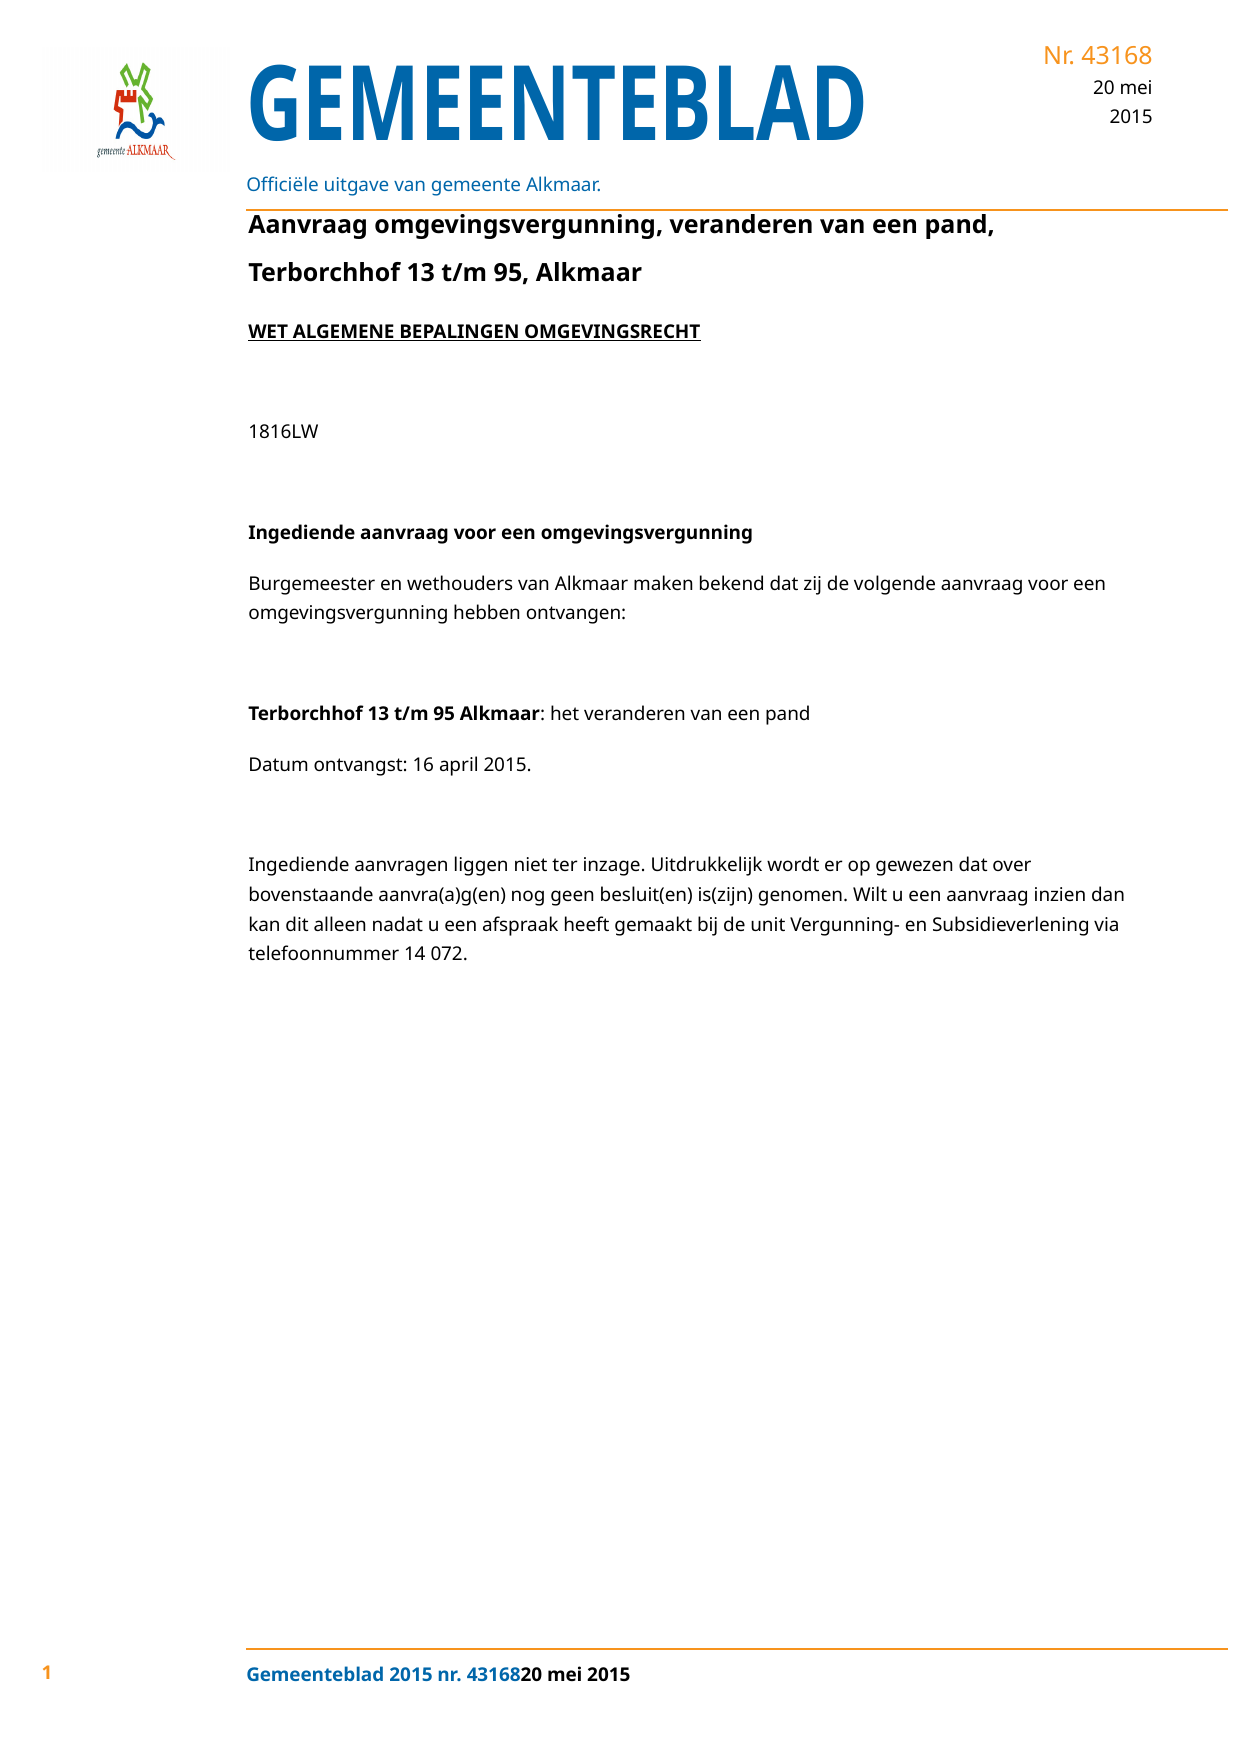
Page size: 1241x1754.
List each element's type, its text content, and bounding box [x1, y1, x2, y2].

text Burgemeester en wethouders van Alkmaar maken bekend dat zij de volgende aanvraag voor een omgevingsvergunning hebben ontvangen: [248, 570, 1152, 625]
text Ingediende aanvraag voor een omgevingsvergunning [248, 519, 1152, 545]
text 1816LW [248, 419, 1152, 444]
text Terborchhof 13 t/m 95 Alkmaar: het veranderen van een pand [248, 700, 1152, 726]
text Datum ontvangst: 16 april 2015. [248, 751, 1152, 777]
picture [41, 47, 231, 172]
text WET ALGEMENE BEPALINGEN OMGEVINGSRECHT [248, 318, 1152, 344]
text Ingediende aanvragen liggen niet ter inzage. Uitdrukkelijk wordt er op gewezen dat over bovenstaande aanvra(a)g(en) nog geen besluit(en) is(zijn) genomen. Wilt u een aanvraag inzien dan kan dit alleen nadat u een afspraak heeft gemaakt bij de unit Vergunning- en Subsidieverlening via telefoonnummer 14 072. [248, 852, 1152, 966]
text Aanvraag omgevingsvergunning, veranderen van een pand, Terborchhof 13 t/m 95, Alkmaar [248, 211, 1152, 288]
